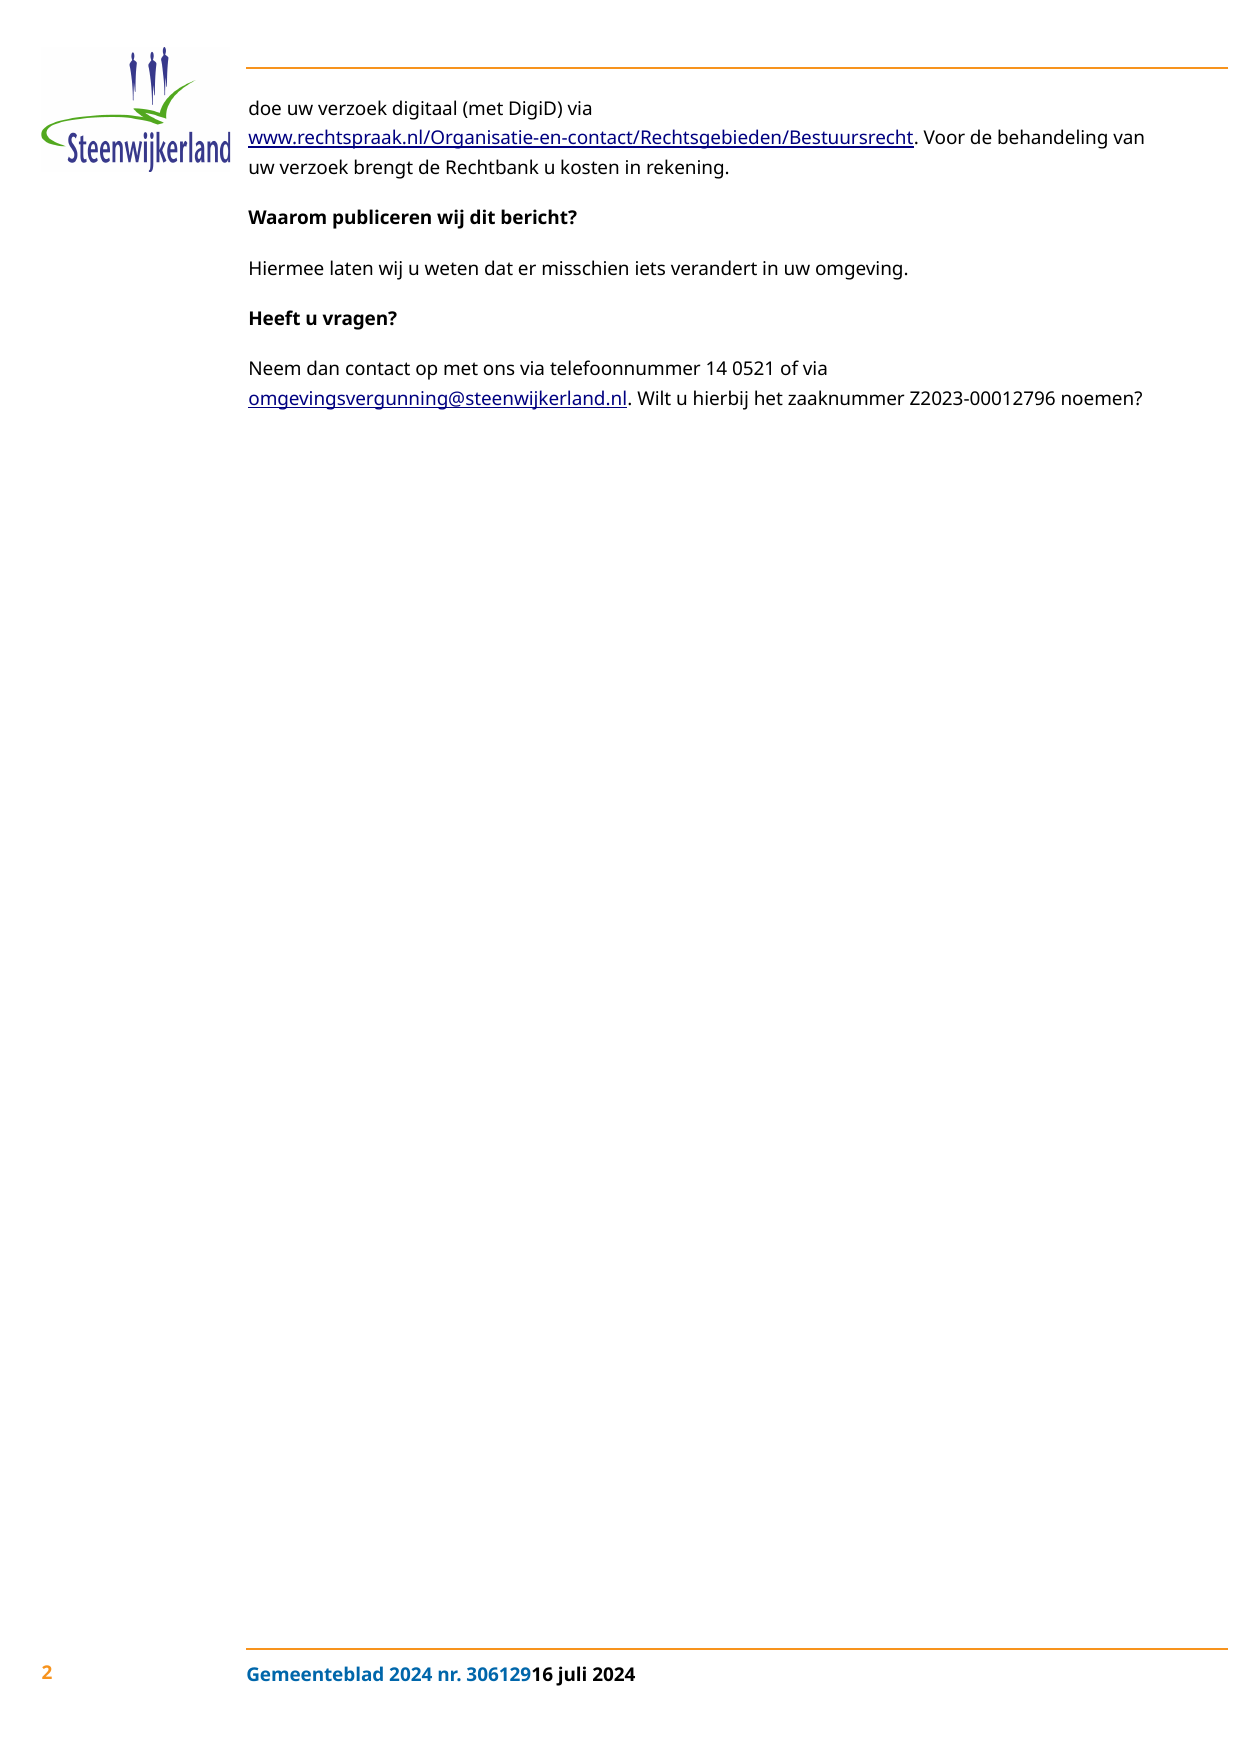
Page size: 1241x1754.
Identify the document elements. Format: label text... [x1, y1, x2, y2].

picture [41, 47, 231, 172]
text Neem dan contact op met ons via telefoonnummer 14 0521 of via omgevingsvergunning@steenwijkerland.nl. Wilt u hierbij het zaaknummer Z2023-00012796 noemen? [248, 356, 1152, 411]
text Hiermee laten wij u weten dat er misschien iets verandert in uw omgeving. [248, 255, 1152, 281]
text Heeft u vragen? [248, 305, 1152, 331]
text Waarom publiceren wij dit bericht? [248, 204, 1152, 230]
text doe uw verzoek digitaal (met DigiD) via www.rechtspraak.nl/Organisatie-en-contact/Rechtsgebieden/Bestuursrecht. Voor de behandeling van uw verzoek brengt de Rechtbank u kosten in rekening. [248, 95, 1152, 180]
